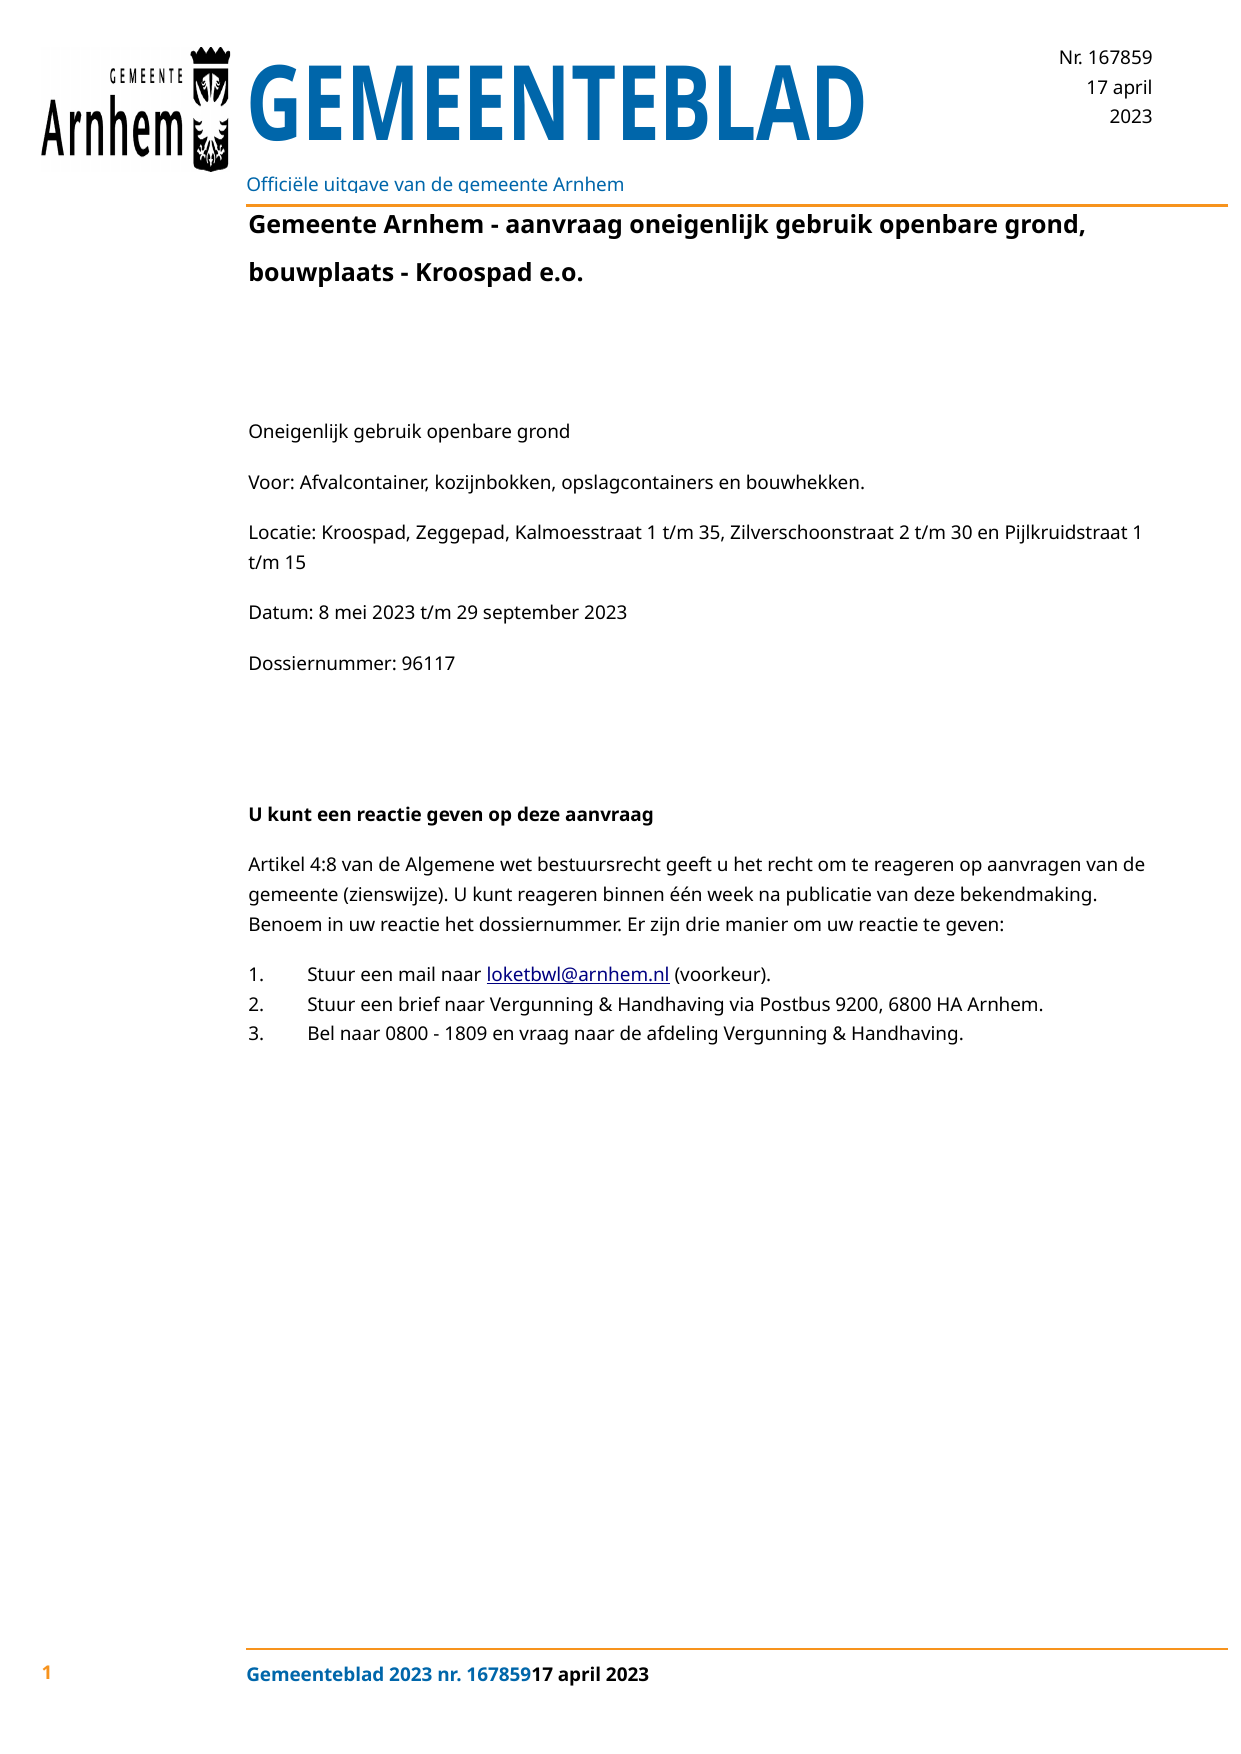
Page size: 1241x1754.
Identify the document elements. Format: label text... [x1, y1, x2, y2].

picture [41, 47, 231, 172]
list Bel naar 0800 - 1809 en vraag naar de afdeling Vergunning & Handhaving. [248, 1020, 1152, 1046]
text Dossiernummer: 96117 [248, 650, 1152, 676]
text Oneigenlijk gebruik openbare grond [248, 419, 1152, 444]
text Locatie: Kroospad, Zeggepad, Kalmoesstraat 1 t/m 35, Zilverschoonstraat 2 t/m 30 en Pijlkruidstraat 1 t/m 15 [248, 519, 1152, 575]
text Datum: 8 mei 2023 t/m 29 september 2023 [248, 599, 1152, 625]
list Stuur een brief naar Vergunning & Handhaving via Postbus 9200, 6800 HA Arnhem. [248, 991, 1152, 1017]
text Gemeente Arnhem - aanvraag oneigenlijk gebruik openbare grond, bouwplaats - Kroospad e.o. [248, 207, 1152, 288]
text U kunt een reactie geven op deze aanvraag [248, 801, 1152, 827]
text Artikel 4:8 van de Algemene wet bestuursrecht geeft u het recht om te reageren op aanvragen van de gemeente (zienswijze). U kunt reageren binnen één week na publicatie van deze bekendmaking. Benoem in uw reactie het dossiernummer. Er zijn drie manier om uw reactie te geven: [248, 852, 1152, 937]
list Stuur een mail naar loketbwl@arnhem.nl (voorkeur). [248, 961, 1152, 987]
text Voor: Afvalcontainer, kozijnbokken, opslagcontainers en bouwhekken. [248, 469, 1152, 495]
